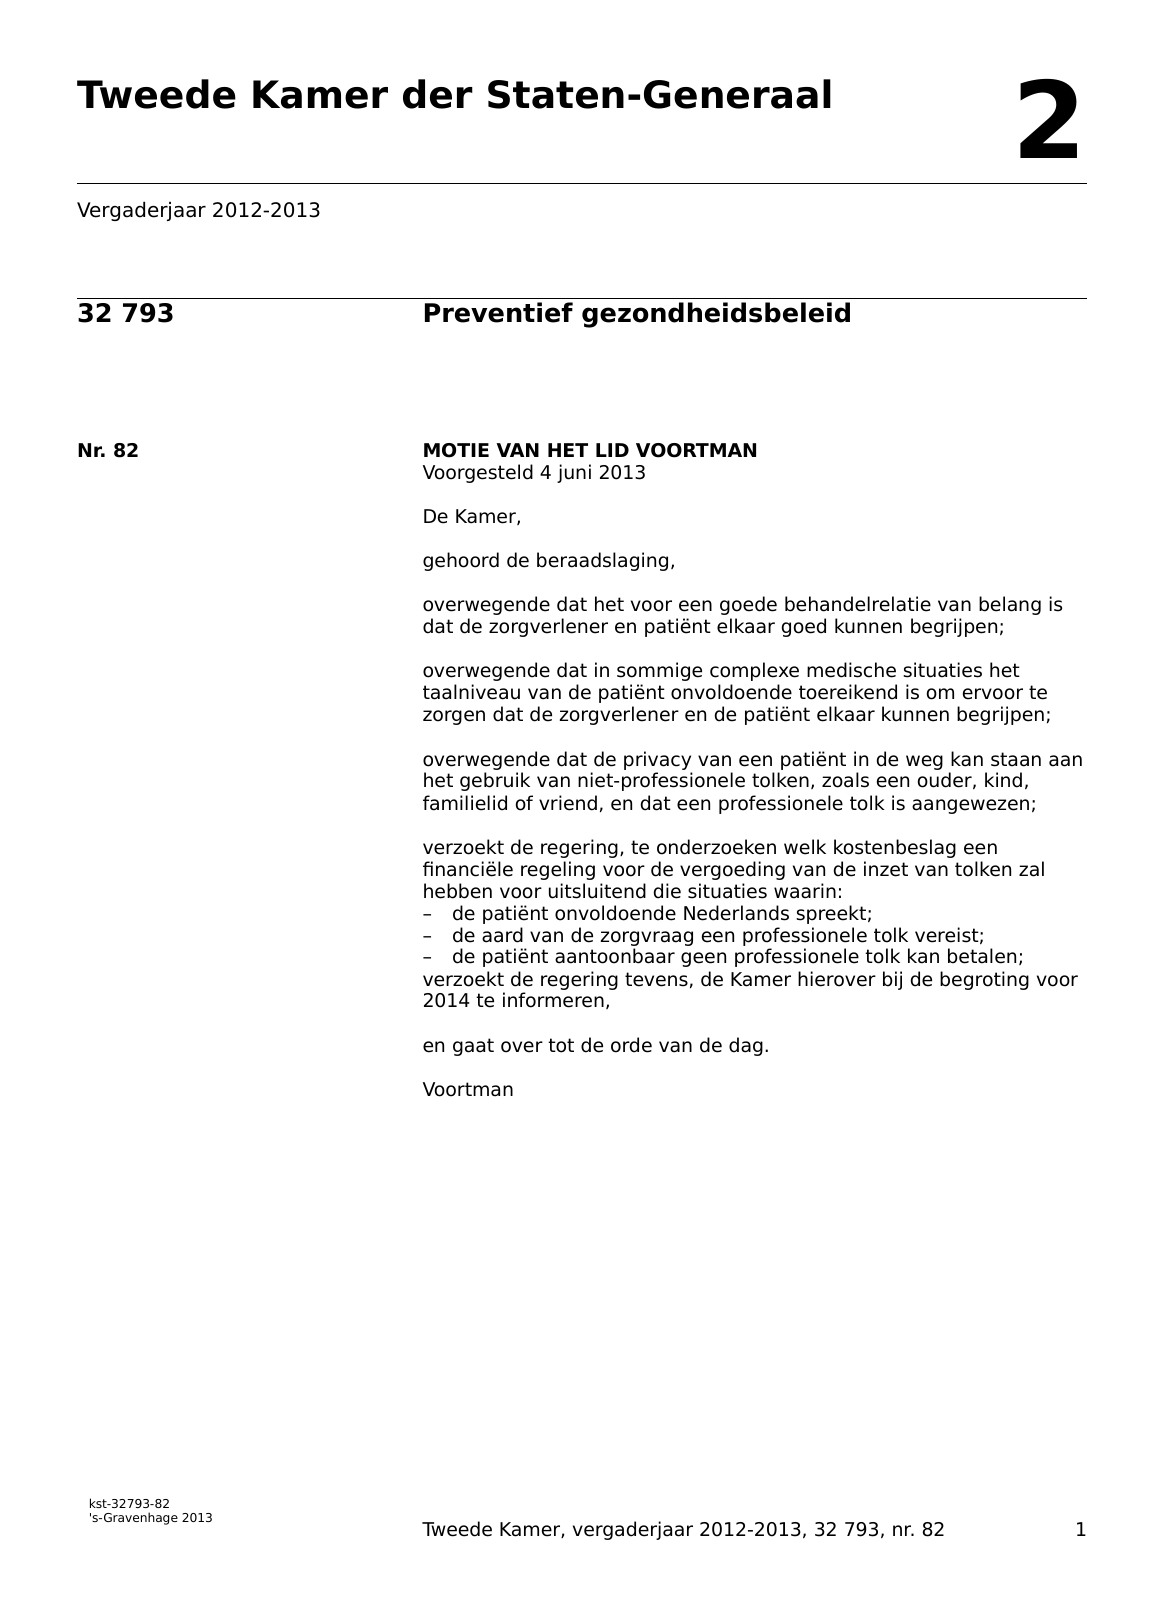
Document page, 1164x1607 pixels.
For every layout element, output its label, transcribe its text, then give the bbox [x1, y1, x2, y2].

text 's-Gravenhage 2013 [88, 1511, 323, 1525]
text kst-32793-82 [88, 1497, 323, 1511]
text overwegende dat in sommige complexe medische situaties het taalniveau van de patiënt onvoldoende toereikend is om ervoor te zorgen dat de zorgverlener en de patiënt elkaar kunnen begrijpen; [422, 660, 1087, 726]
text verzoekt de regering tevens, de Kamer hierover bij de begroting voor 2014 te informeren, [422, 968, 1087, 1012]
text verzoekt de regering, te onderzoeken welk kostenbeslag een financiële regeling voor de vergoeding van de inzet van tolken zal hebben voor uitsluitend die situaties waarin: [422, 837, 1087, 902]
text gehoord de beraadslaging, [422, 550, 1087, 572]
text Voorgesteld 4 juni 2013 [422, 462, 1087, 484]
subtitle Nr. 82 MOTIE VAN HET LID VOORTMAN [77, 440, 1087, 462]
subtitle 32 793 Preventief gezondheidsbeleid [77, 299, 1087, 329]
table_header Tweede Kamer der Staten-Generaal [77, 59, 886, 183]
text Voortman [422, 1079, 1087, 1101]
table_header 2 [886, 59, 1087, 183]
text – de patiënt onvoldoende Nederlands spreekt; [422, 902, 1087, 924]
text De Kamer, [422, 506, 1087, 528]
text overwegende dat het voor een goede behandelrelatie van belang is dat de zorgverlener en patiënt elkaar goed kunnen begrijpen; [422, 594, 1087, 638]
text – de patiënt aantoonbaar geen professionele tolk kan betalen; [422, 946, 1087, 968]
table_cell Vergaderjaar 2012-2013 [77, 184, 1087, 298]
text overwegende dat de privacy van een patiënt in de weg kan staan aan het gebruik van niet-professionele tolken, zoals een ouder, kind, familielid of vriend, en dat een professionele tolk is aangewezen; [422, 748, 1087, 814]
text en gaat over tot de orde van de dag. [422, 1034, 1087, 1057]
text – de aard van de zorgvraag een professionele tolk vereist; [422, 924, 1087, 946]
